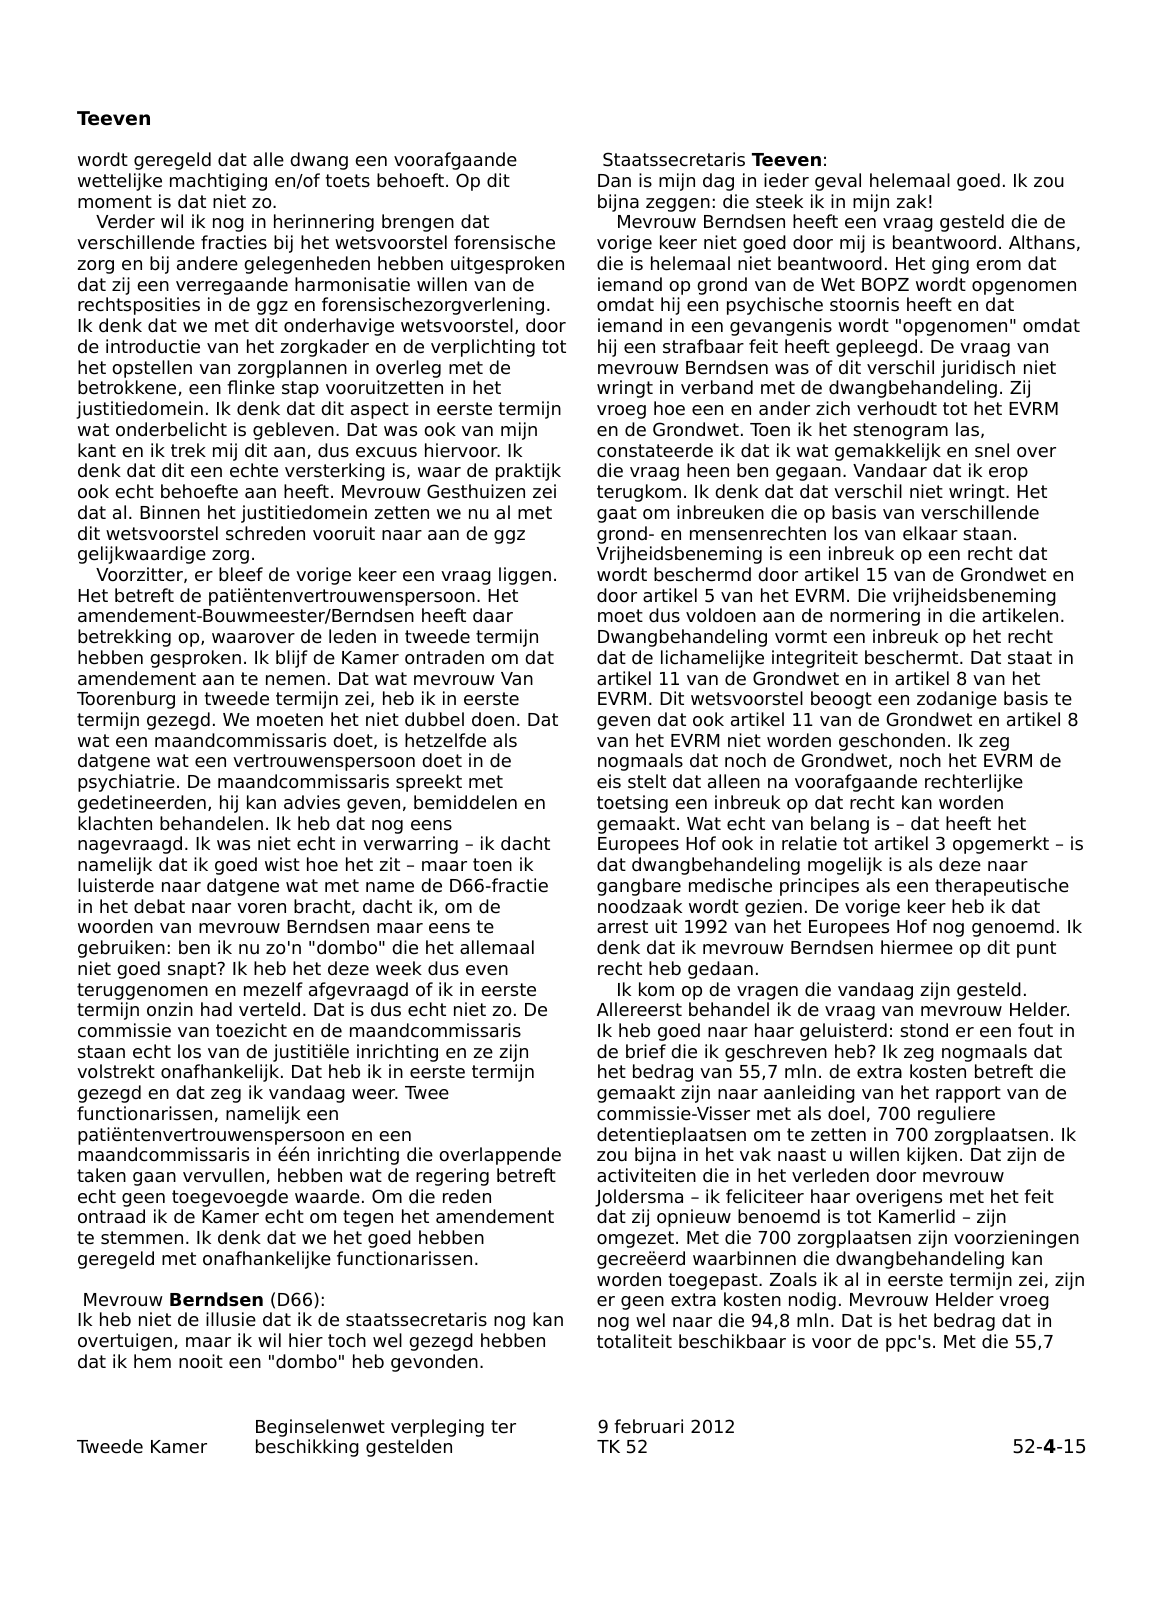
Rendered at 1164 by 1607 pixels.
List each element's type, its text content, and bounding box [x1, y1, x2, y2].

text Verder wil ik nog in herinnering brengen dat verschillende fracties bij het wetsvoorstel forensische zorg en bij andere gelegenheden hebben uitgesproken dat zij een verregaande harmonisatie willen van de rechtsposities in de ggz en forensischezorgverlening. Ik denk dat we met dit onderhavige wetsvoorstel, door de introductie van het zorgkader en de verplichting tot het opstellen van zorgplannen in overleg met de betrokkene, een flinke stap vooruitzetten in het justitiedomein. Ik denk dat dit aspect in eerste termijn wat onderbelicht is gebleven. Dat was ook van mijn kant en ik trek mij dit aan, dus excuus hiervoor. Ik denk dat dit een echte versterking is, waar de praktijk ook echt behoefte aan heeft. Mevrouw Gesthuizen zei dat al. Binnen het justitiedomein zetten we nu al met dit wetsvoorstel schreden vooruit naar aan de ggz gelijkwaardige zorg. [77, 212, 567, 565]
text wordt geregeld dat alle dwang een voorafgaande wettelijke machtiging en/of toets behoeft. Op dit moment is dat niet zo. [77, 150, 567, 212]
text Dan is mijn dag in ieder geval helemaal goed. Ik zou bijna zeggen: die steek ik in mijn zak! [596, 171, 1087, 212]
text Voorzitter, er bleef de vorige keer een vraag liggen. Het betreft de patiëntenvertrouwenspersoon. Het amendement-Bouwmeester/Berndsen heeft daar betrekking op, waarover de leden in tweede termijn hebben gesproken. Ik blijf de Kamer ontraden om dat amendement aan te nemen. Dat wat mevrouw Van Toorenburg in tweede termijn zei, heb ik in eerste termijn gezegd. We moeten het niet dubbel doen. Dat wat een maandcommissaris doet, is hetzelfde als datgene wat een vertrouwenspersoon doet in de psychiatrie. De maandcommissaris spreekt met gedetineerden, hij kan advies geven, bemiddelen en klachten behandelen. Ik heb dat nog eens nagevraagd. Ik was niet echt in verwarring – ik dacht namelijk dat ik goed wist hoe het zit – maar toen ik luisterde naar datgene wat met name de D66-fractie in het debat naar voren bracht, dacht ik, om de woorden van mevrouw Berndsen maar eens te gebruiken: ben ik nu zo'n "dombo" die het allemaal niet goed snapt? Ik heb het deze week dus even teruggenomen en mezelf afgevraagd of ik in eerste termijn onzin had verteld. Dat is dus echt niet zo. De commissie van toezicht en de maandcommissaris staan echt los van de justitiële inrichting en ze zijn volstrekt onafhankelijk. Dat heb ik in eerste termijn gezegd en dat zeg ik vandaag weer. Twee functionarissen, namelijk een patiëntenvertrouwenspersoon en een maandcommissaris in één inrichting die overlappende taken gaan vervullen, hebben wat de regering betreft echt geen toegevoegde waarde. Om die reden ontraad ik de Kamer echt om tegen het amendement te stemmen. Ik denk dat we het goed hebben geregeld met onafhankelijke functionarissen. [77, 565, 567, 1269]
text Mevrouw Berndsen (D66): [77, 1289, 567, 1310]
text Ik heb niet de illusie dat ik de staatssecretaris nog kan overtuigen, maar ik wil hier toch wel gezegd hebben dat ik hem nooit een "dombo" heb gevonden. [77, 1310, 567, 1372]
text Mevrouw Berndsen heeft een vraag gesteld die de vorige keer niet goed door mij is beantwoord. Althans, die is helemaal niet beantwoord. Het ging erom dat iemand op grond van de Wet BOPZ wordt opgenomen omdat hij een psychische stoornis heeft en dat iemand in een gevangenis wordt "opgenomen" omdat hij een strafbaar feit heeft gepleegd. De vraag van mevrouw Berndsen was of dit verschil juridisch niet wringt in verband met de dwangbehandeling. Zij vroeg hoe een en ander zich verhoudt tot het EVRM en de Grondwet. Toen ik het stenogram las, constateerde ik dat ik wat gemakkelijk en snel over die vraag heen ben gegaan. Vandaar dat ik erop terugkom. Ik denk dat dat verschil niet wringt. Het gaat om inbreuken die op basis van verschillende grond- en mensenrechten los van elkaar staan. Vrijheidsbeneming is een inbreuk op een recht dat wordt beschermd door artikel 15 van de Grondwet en door artikel 5 van het EVRM. Die vrijheidsbeneming moet dus voldoen aan de normering in die artikelen. Dwangbehandeling vormt een inbreuk op het recht dat de lichamelijke integriteit beschermt. Dat staat in artikel 11 van de Grondwet en in artikel 8 van het EVRM. Dit wetsvoorstel beoogt een zodanige basis te geven dat ook artikel 11 van de Grondwet en artikel 8 van het EVRM niet worden geschonden. Ik zeg nogmaals dat noch de Grondwet, noch het EVRM de eis stelt dat alleen na voorafgaande rechterlijke toetsing een inbreuk op dat recht kan worden gemaakt. Wat echt van belang is – dat heeft het Europees Hof ook in relatie tot artikel 3 opgemerkt – is dat dwangbehandeling mogelijk is als deze naar gangbare medische principes als een therapeutische noodzaak wordt gezien. De vorige keer heb ik dat arrest uit 1992 van het Europees Hof nog genoemd. Ik denk dat ik mevrouw Berndsen hiermee op dit punt recht heb gedaan. [596, 212, 1087, 979]
text Staatssecretaris Teeven: [596, 150, 1087, 171]
text Ik kom op de vragen die vandaag zijn gesteld. Allereerst behandel ik de vraag van mevrouw Helder. Ik heb goed naar haar geluisterd: stond er een fout in de brief die ik geschreven heb? Ik zeg nogmaals dat het bedrag van 55,7 mln. de extra kosten betreft die gemaakt zijn naar aanleiding van het rapport van de commissie-Visser met als doel, 700 reguliere detentieplaatsen om te zetten in 700 zorgplaatsen. Ik zou bijna in het vak naast u willen kijken. Dat zijn de activiteiten die in het verleden door mevrouw Joldersma – ik feliciteer haar overigens met het feit dat zij opnieuw benoemd is tot Kamerlid – zijn omgezet. Met die 700 zorgplaatsen zijn voorzieningen gecreëerd waarbinnen die dwangbehandeling kan worden toegepast. Zoals ik al in eerste termijn zei, zijn er geen extra kosten nodig. Mevrouw Helder vroeg nog wel naar die 94,8 mln. Dat is het bedrag dat in totaliteit beschikbaar is voor de ppc's. Met die 55,7 [596, 979, 1087, 1352]
